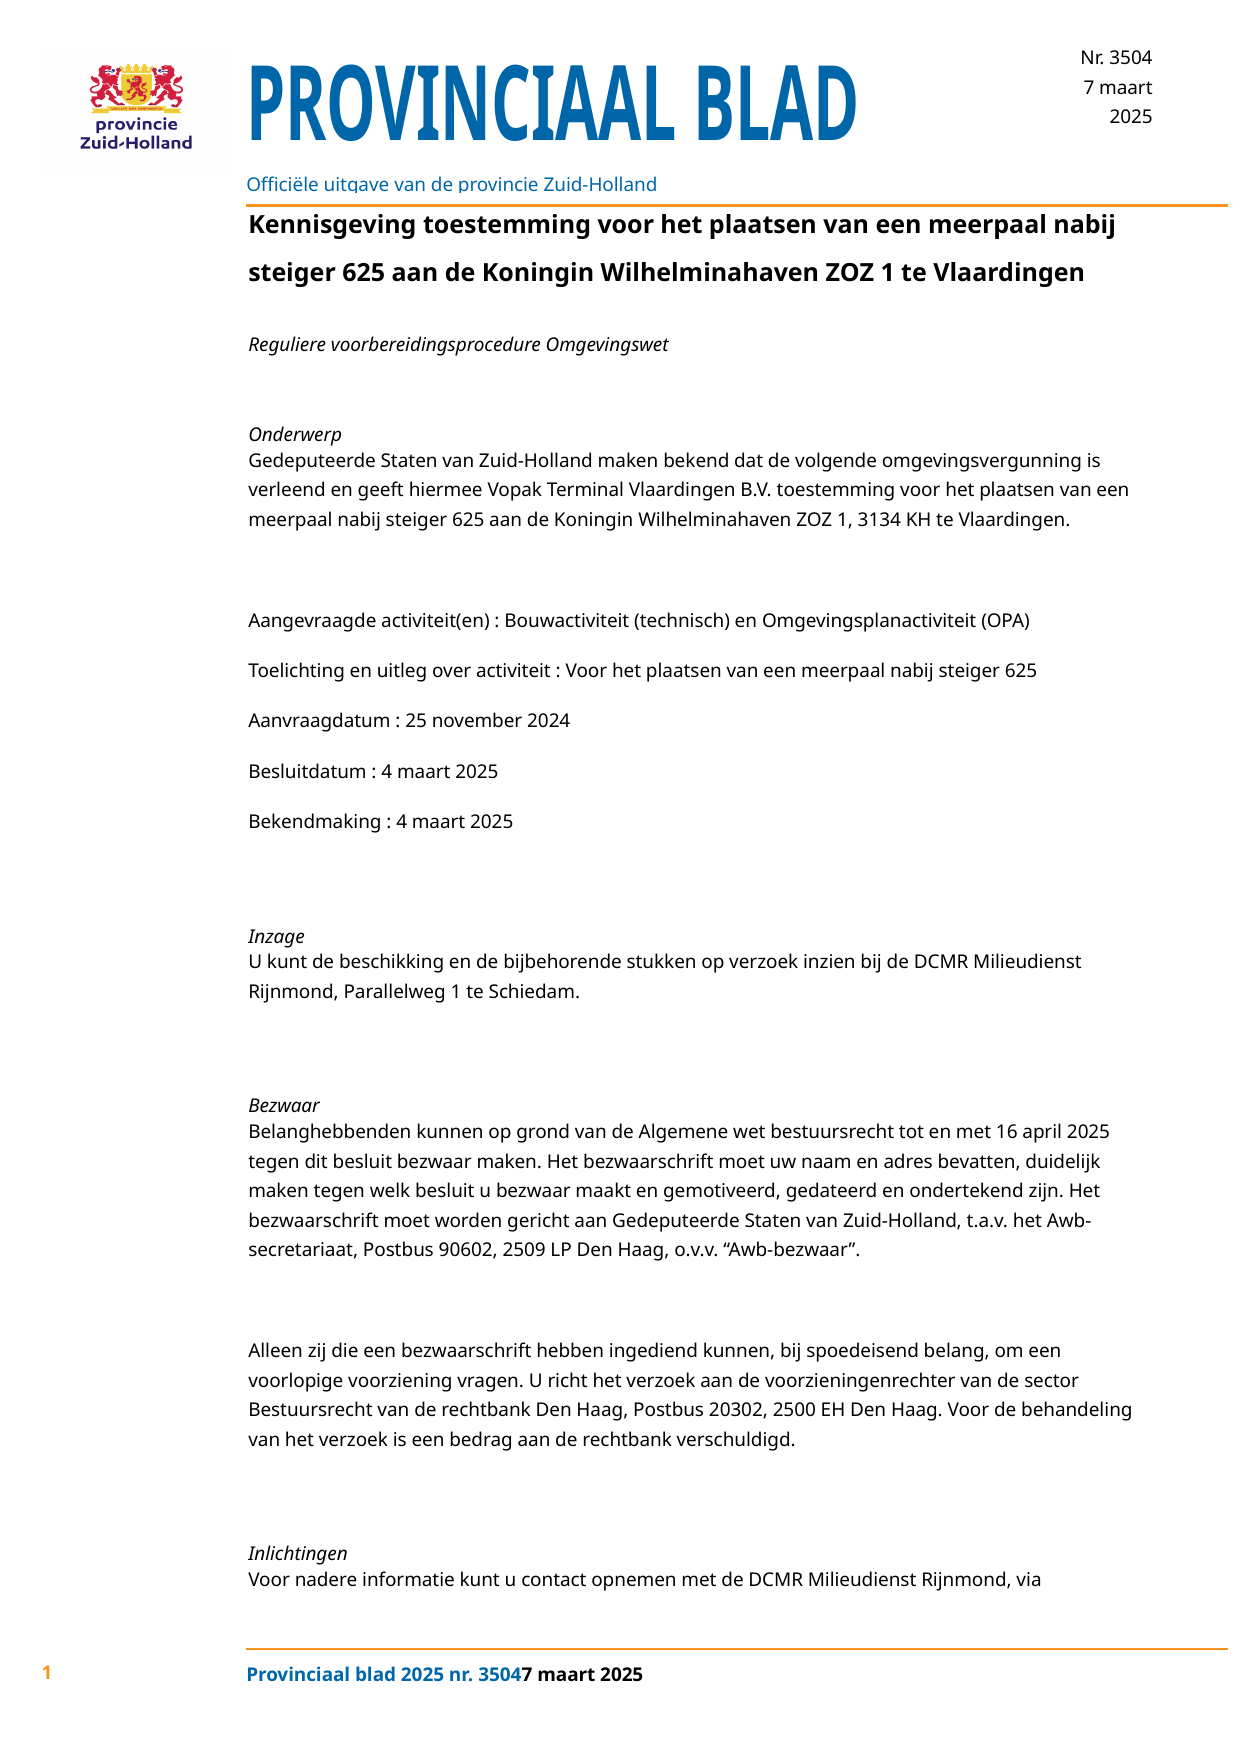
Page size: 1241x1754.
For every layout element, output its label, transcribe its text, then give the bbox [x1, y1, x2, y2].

text Bezwaar [248, 1093, 1152, 1118]
text Gedeputeerde Staten van Zuid-Holland maken bekend dat de volgende omgevingsvergunning is verleend en geeft hiermee Vopak Terminal Vlaardingen B.V. toestemming voor het plaatsen van een meerpaal nabij steiger 625 aan de Koningin Wilhelminahaven ZOZ 1, 3134 KH te Vlaardingen. [248, 447, 1152, 532]
text Aangevraagde activiteit(en) : Bouwactiviteit (technisch) en Omgevingsplanactiviteit (OPA) [248, 607, 1152, 633]
text Belanghebbenden kunnen op grond van de Algemene wet bestuursrecht tot en met 16 april 2025 tegen dit besluit bezwaar maken. Het bezwaarschrift moet uw naam en adres bevatten, duidelijk maken tegen welk besluit u bezwaar maakt en gemotiveerd, gedateerd en ondertekend zijn. Het bezwaarschrift moet worden gericht aan Gedeputeerde Staten van Zuid-Holland, t.a.v. het Awb-secretariaat, Postbus 90602, 2509 LP Den Haag, o.v.v. “Awb-bezwaar”. [248, 1118, 1152, 1262]
text Alleen zij die een bezwaarschrift hebben ingediend kunnen, bij spoedeisend belang, om een voorlopige voorziening vragen. U richt het verzoek aan de voorzieningenrechter van de sector Bestuursrecht van de rechtbank Den Haag, Postbus 20302, 2500 EH Den Haag. Voor de behandeling van het verzoek is een bedrag aan de rechtbank verschuldigd. [248, 1337, 1152, 1452]
text Inlichtingen [248, 1541, 1152, 1566]
text Aanvraagdatum : 25 november 2024 [248, 708, 1152, 733]
picture [41, 47, 231, 172]
text Onderwerp [248, 421, 1152, 447]
text Reguliere voorbereidingsprocedure Omgevingswet [248, 331, 1152, 357]
text Bekendmaking : 4 maart 2025 [248, 808, 1152, 834]
text Inzage [248, 923, 1152, 949]
text Besluitdatum : 4 maart 2025 [248, 758, 1152, 784]
text U kunt de beschikking en de bijbehorende stukken op verzoek inzien bij de DCMR Milieudienst Rijnmond, Parallelweg 1 te Schiedam. [248, 949, 1152, 1004]
text Voor nadere informatie kunt u contact opnemen met de DCMR Milieudienst Rijnmond, via [248, 1566, 1152, 1592]
text Toelichting en uitleg over activiteit : Voor het plaatsen van een meerpaal nabij steiger 625 [248, 657, 1152, 683]
text Kennisgeving toestemming voor het plaatsen van een meerpaal nabij steiger 625 aan de Koningin Wilhelminahaven ZOZ 1 te Vlaardingen [248, 207, 1152, 288]
